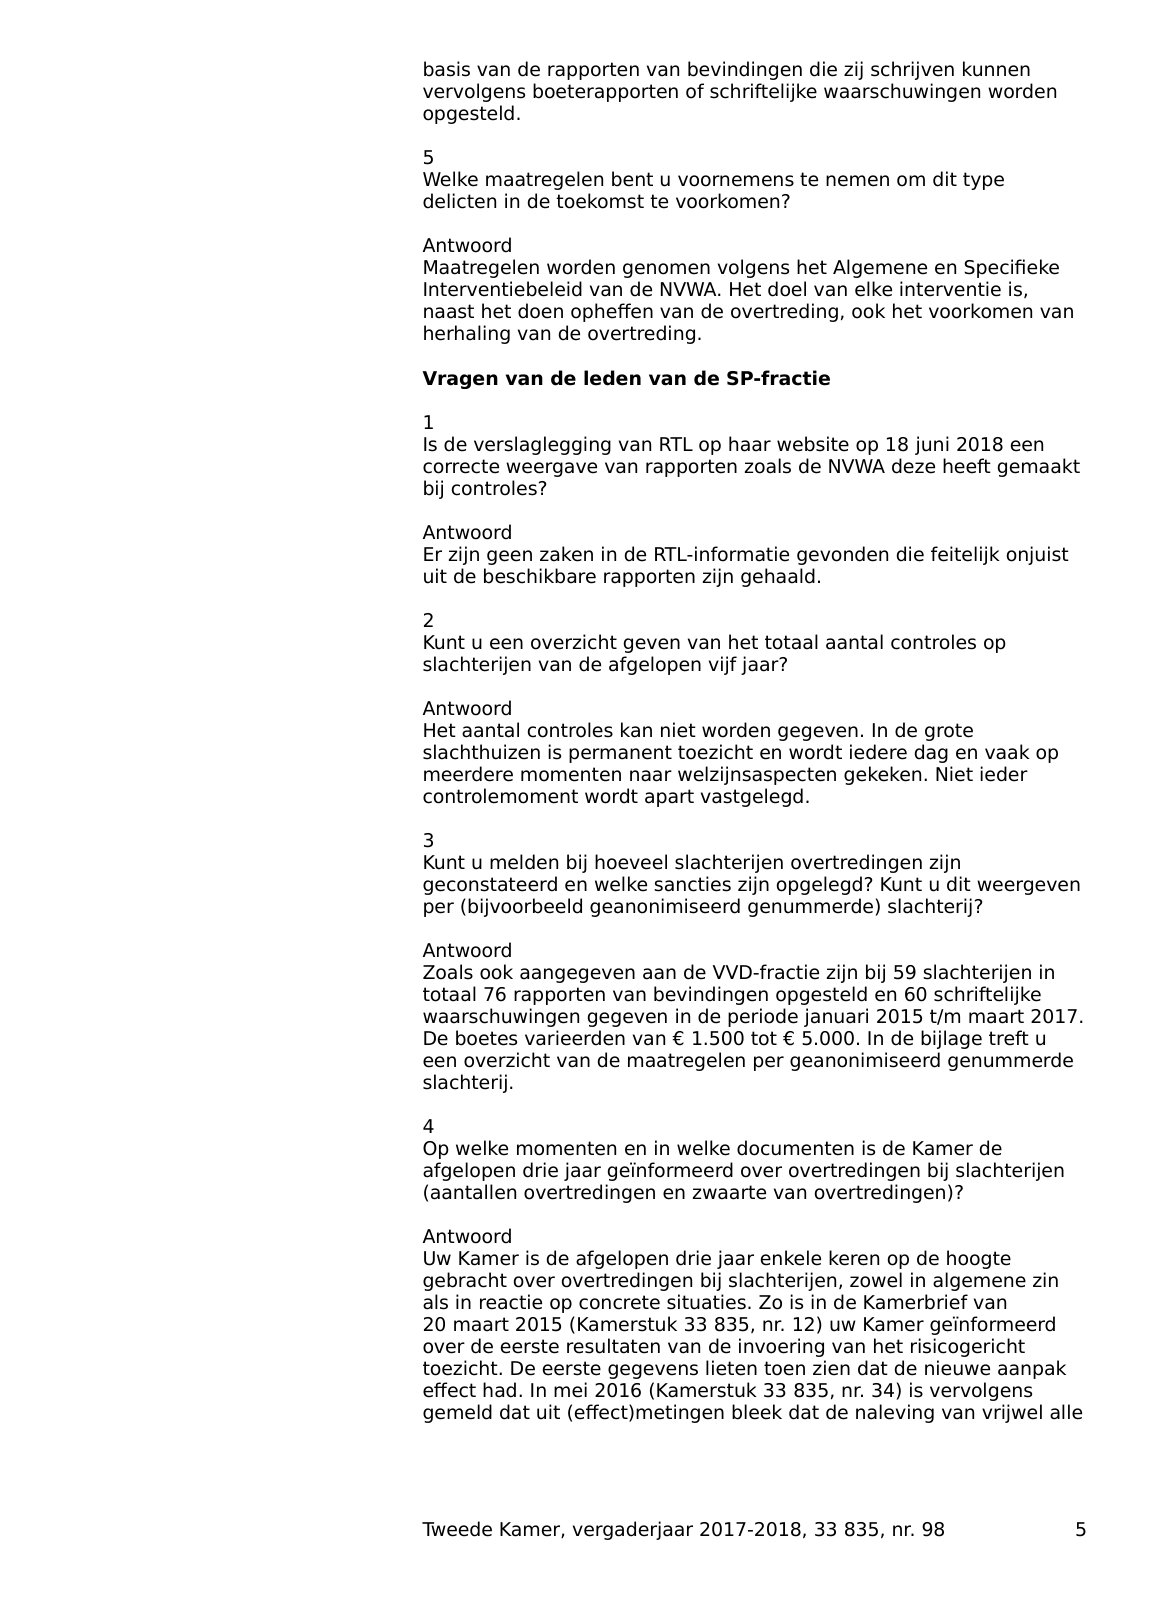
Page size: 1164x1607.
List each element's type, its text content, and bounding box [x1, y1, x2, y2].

text 4 [422, 1116, 1087, 1138]
text 1 [422, 412, 1087, 433]
text 3 [422, 830, 1087, 852]
text Zoals ook aangegeven aan de VVD-fractie zijn bij 59 slachterijen in totaal 76 rapporten van bevindingen opgesteld en 60 schriftelijke waarschuwingen gegeven in de periode januari 2015 t/m maart 2017. De boetes varieerden van € 1.500 tot € 5.000. In de bijlage treft u een overzicht van de maatregelen per geanonimiseerd genummerde slachterij. [422, 962, 1087, 1094]
text Antwoord [422, 940, 1087, 962]
text Op welke momenten en in welke documenten is de Kamer de afgelopen drie jaar geïnformeerd over overtredingen bij slachterijen (aantallen overtredingen en zwaarte van overtredingen)? [422, 1138, 1087, 1204]
subtitle Vragen van de leden van de SP-fractie [422, 367, 1087, 389]
text Is de verslaglegging van RTL op haar website op 18 juni 2018 een correcte weergave van rapporten zoals de NVWA deze heeft gemaakt bij controles? [422, 433, 1087, 499]
text Uw Kamer is de afgelopen drie jaar enkele keren op de hoogte gebracht over overtredingen bij slachterijen, zowel in algemene zin als in reactie op concrete situaties. Zo is in de Kamerbrief van 20 maart 2015 (Kamerstuk 33 835, nr. 12) uw Kamer geïnformeerd over de eerste resultaten van de invoering van het risicogericht toezicht. De eerste gegevens lieten toen zien dat de nieuwe aanpak effect had. In mei 2016 (Kamerstuk 33 835, nr. 34) is vervolgens gemeld dat uit (effect)metingen bleek dat de naleving van vrijwel alle [422, 1248, 1087, 1424]
text Kunt u melden bij hoeveel slachterijen overtredingen zijn geconstateerd en welke sancties zijn opgelegd? Kunt u dit weergeven per (bijvoorbeeld geanonimiseerd genummerde) slachterij? [422, 852, 1087, 918]
text Welke maatregelen bent u voornemens te nemen om dit type delicten in de toekomst te voorkomen? [422, 169, 1087, 213]
text Antwoord [422, 522, 1087, 544]
text Antwoord [422, 698, 1087, 720]
text 2 [422, 610, 1087, 632]
text Antwoord [422, 235, 1087, 257]
text Maatregelen worden genomen volgens het Algemene en Specifieke Interventiebeleid van de NVWA. Het doel van elke interventie is, naast het doen opheffen van de overtreding, ook het voorkomen van herhaling van de overtreding. [422, 257, 1087, 345]
text Kunt u een overzicht geven van het totaal aantal controles op slachterijen van de afgelopen vijf jaar? [422, 632, 1087, 676]
text Er zijn geen zaken in de RTL-informatie gevonden die feitelijk onjuist uit de beschikbare rapporten zijn gehaald. [422, 544, 1087, 588]
text Antwoord [422, 1226, 1087, 1248]
text Het aantal controles kan niet worden gegeven. In de grote slachthuizen is permanent toezicht en wordt iedere dag en vaak op meerdere momenten naar welzijnsaspecten gekeken. Niet ieder controlemoment wordt apart vastgelegd. [422, 720, 1087, 808]
text 5 [422, 147, 1087, 169]
text basis van de rapporten van bevindingen die zij schrijven kunnen vervolgens boeterapporten of schriftelijke waarschuwingen worden opgesteld. [422, 59, 1087, 125]
